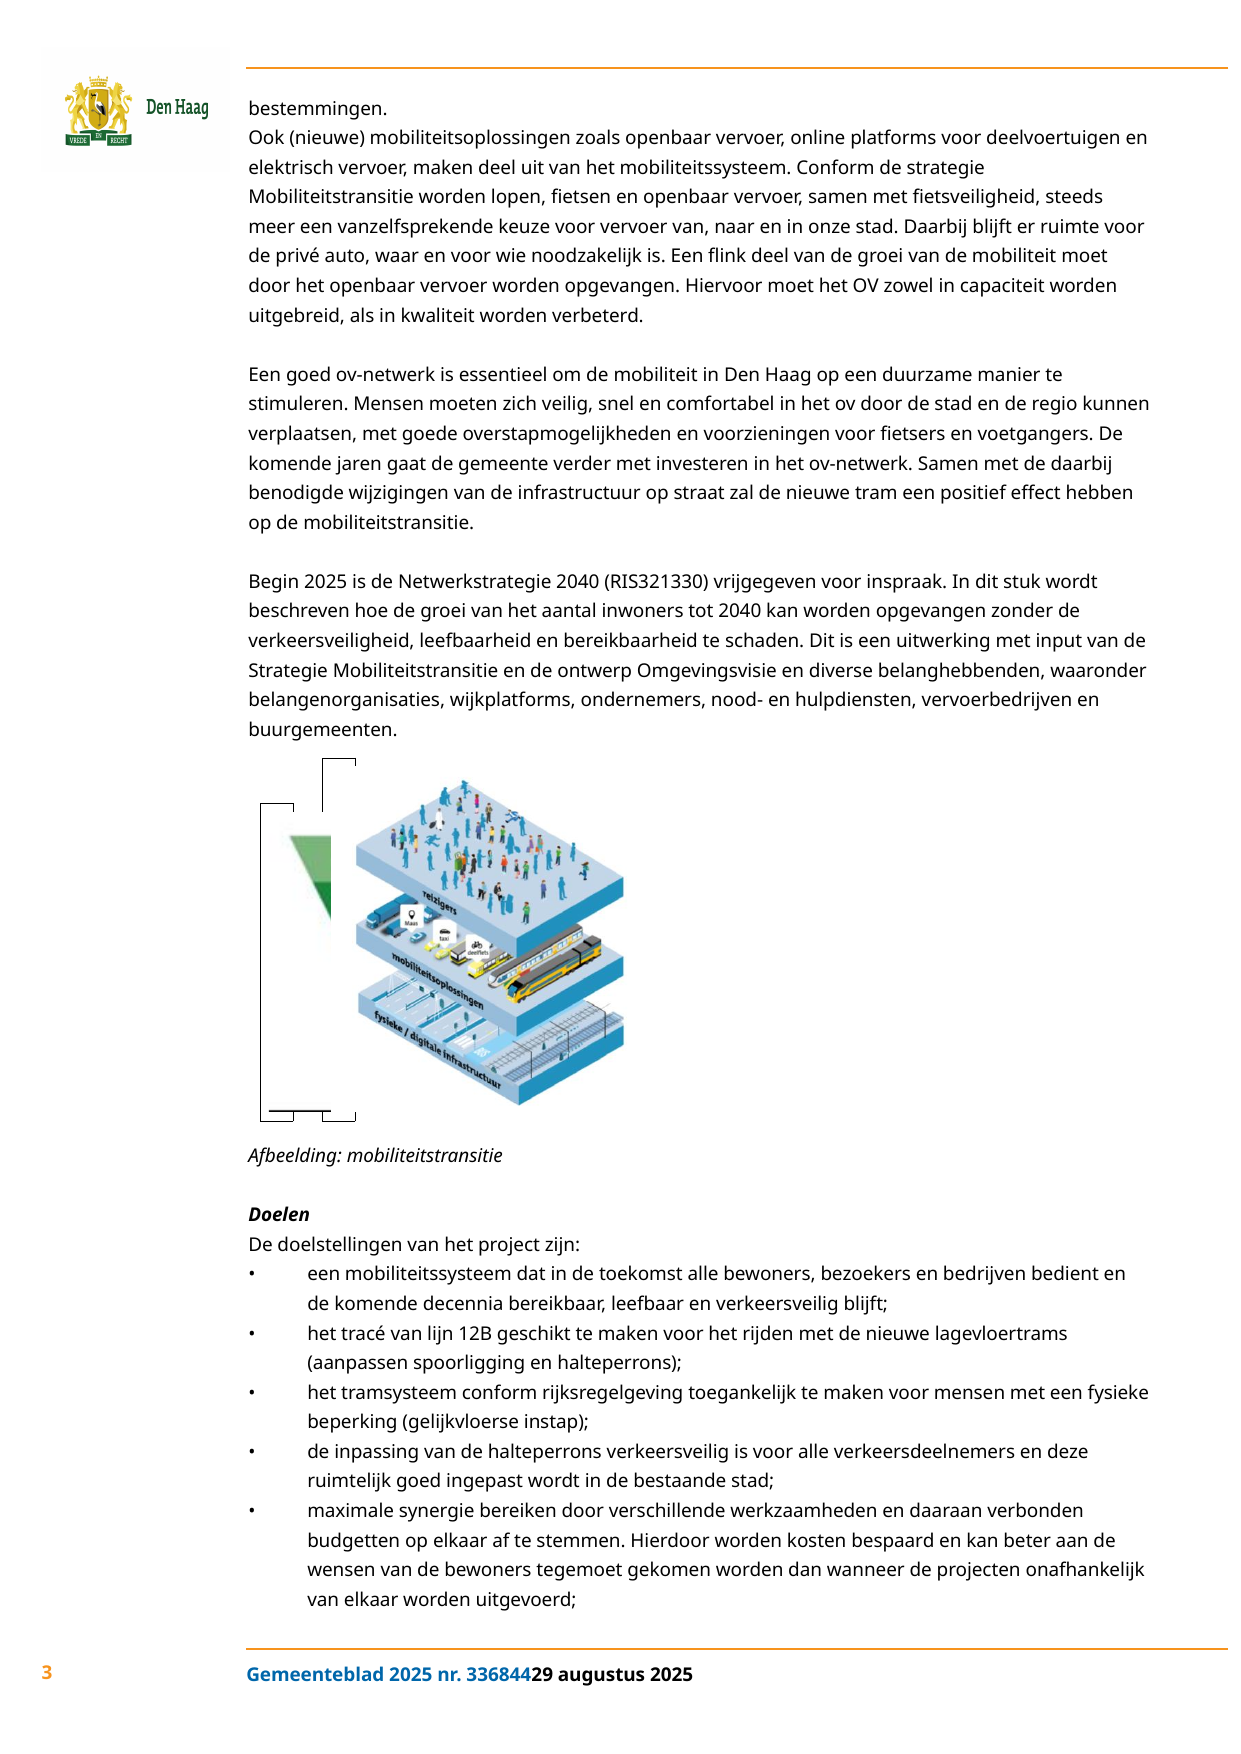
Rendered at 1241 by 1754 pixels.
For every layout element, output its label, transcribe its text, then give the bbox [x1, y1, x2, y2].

picture [268, 766, 643, 1112]
list maximale synergie bereiken door verschillende werkzaamheden en daaraan verbonden budgetten op elkaar af te stemmen. Hierdoor worden kosten bespaard en kan beter aan de wensen van de bewoners tegemoet gekomen worden dan wanneer de projecten onafhankelijk van elkaar worden uitgevoerd; [248, 1497, 1152, 1612]
text Een goed ov-netwerk is essentieel om de mobiliteit in Den Haag op een duurzame manier te stimuleren. Mensen moeten zich veilig, snel en comfortabel in het ov door de stad en de regio kunnen verplaatsen, met goede overstapmogelijkheden en voorzieningen voor fietsers en voetgangers. De komende jaren gaat de gemeente verder met investeren in het ov-netwerk. Samen met de daarbij benodigde wijzigingen van de infrastructuur op straat zal de nieuwe tram een positief effect hebben op de mobiliteitstransitie. [248, 361, 1152, 535]
picture [41, 47, 231, 172]
list de inpassing van de halteperrons verkeersveilig is voor alle verkeersdeelnemers en deze ruimtelijk goed ingepast wordt in de bestaande stad; [248, 1438, 1152, 1493]
text Afbeelding: mobiliteitstransitie [248, 1142, 1152, 1168]
list een mobiliteitssysteem dat in de toekomst alle bewoners, bezoekers en bedrijven bedient en de komende decennia bereikbaar, leefbaar en verkeersveilig blijft; [248, 1261, 1152, 1316]
list het tramsysteem conform rijksregelgeving toegankelijk te maken voor mensen met een fysieke beperking (gelijkvloerse instap); [248, 1379, 1152, 1434]
text bestemmingen. [248, 95, 1152, 121]
text Ook (nieuwe) mobiliteitsoplossingen zoals openbaar vervoer, online platforms voor deelvoertuigen en elektrisch vervoer, maken deel uit van het mobiliteitssysteem. Conform de strategie Mobiliteitstransitie worden lopen, fietsen en openbaar vervoer, samen met fietsveiligheid, steeds meer een vanzelfsprekende keuze voor vervoer van, naar en in onze stad. Daarbij blijft er ruimte voor de privé auto, waar en voor wie noodzakelijk is. Een flink deel van de groei van de mobiliteit moet door het openbaar vervoer worden opgevangen. Hiervoor moet het OV zowel in capaciteit worden uitgebreid, als in kwaliteit worden verbeterd. [248, 124, 1152, 328]
list het tracé van lijn 12B geschikt te maken voor het rijden met de nieuwe lagevloertrams (aanpassen spoorligging en halteperrons); [248, 1320, 1152, 1375]
text Doelen [248, 1201, 1152, 1227]
text Begin 2025 is de Netwerkstrategie 2040 (RIS321330) vrijgegeven voor inspraak. In dit stuk wordt beschreven hoe de groei van het aantal inwoners tot 2040 kan worden opgevangen zonder de verkeersveiligheid, leefbaarheid en bereikbaarheid te schaden. Dit is een uitwerking met input van de Strategie Mobiliteitstransitie en de ontwerp Omgevingsvisie en diverse belanghebbenden, waaronder belangenorganisaties, wijkplatforms, ondernemers, nood- en hulpdiensten, vervoerbedrijven en buurgemeenten. [248, 568, 1152, 742]
text De doelstellingen van het project zijn: [248, 1231, 1152, 1257]
